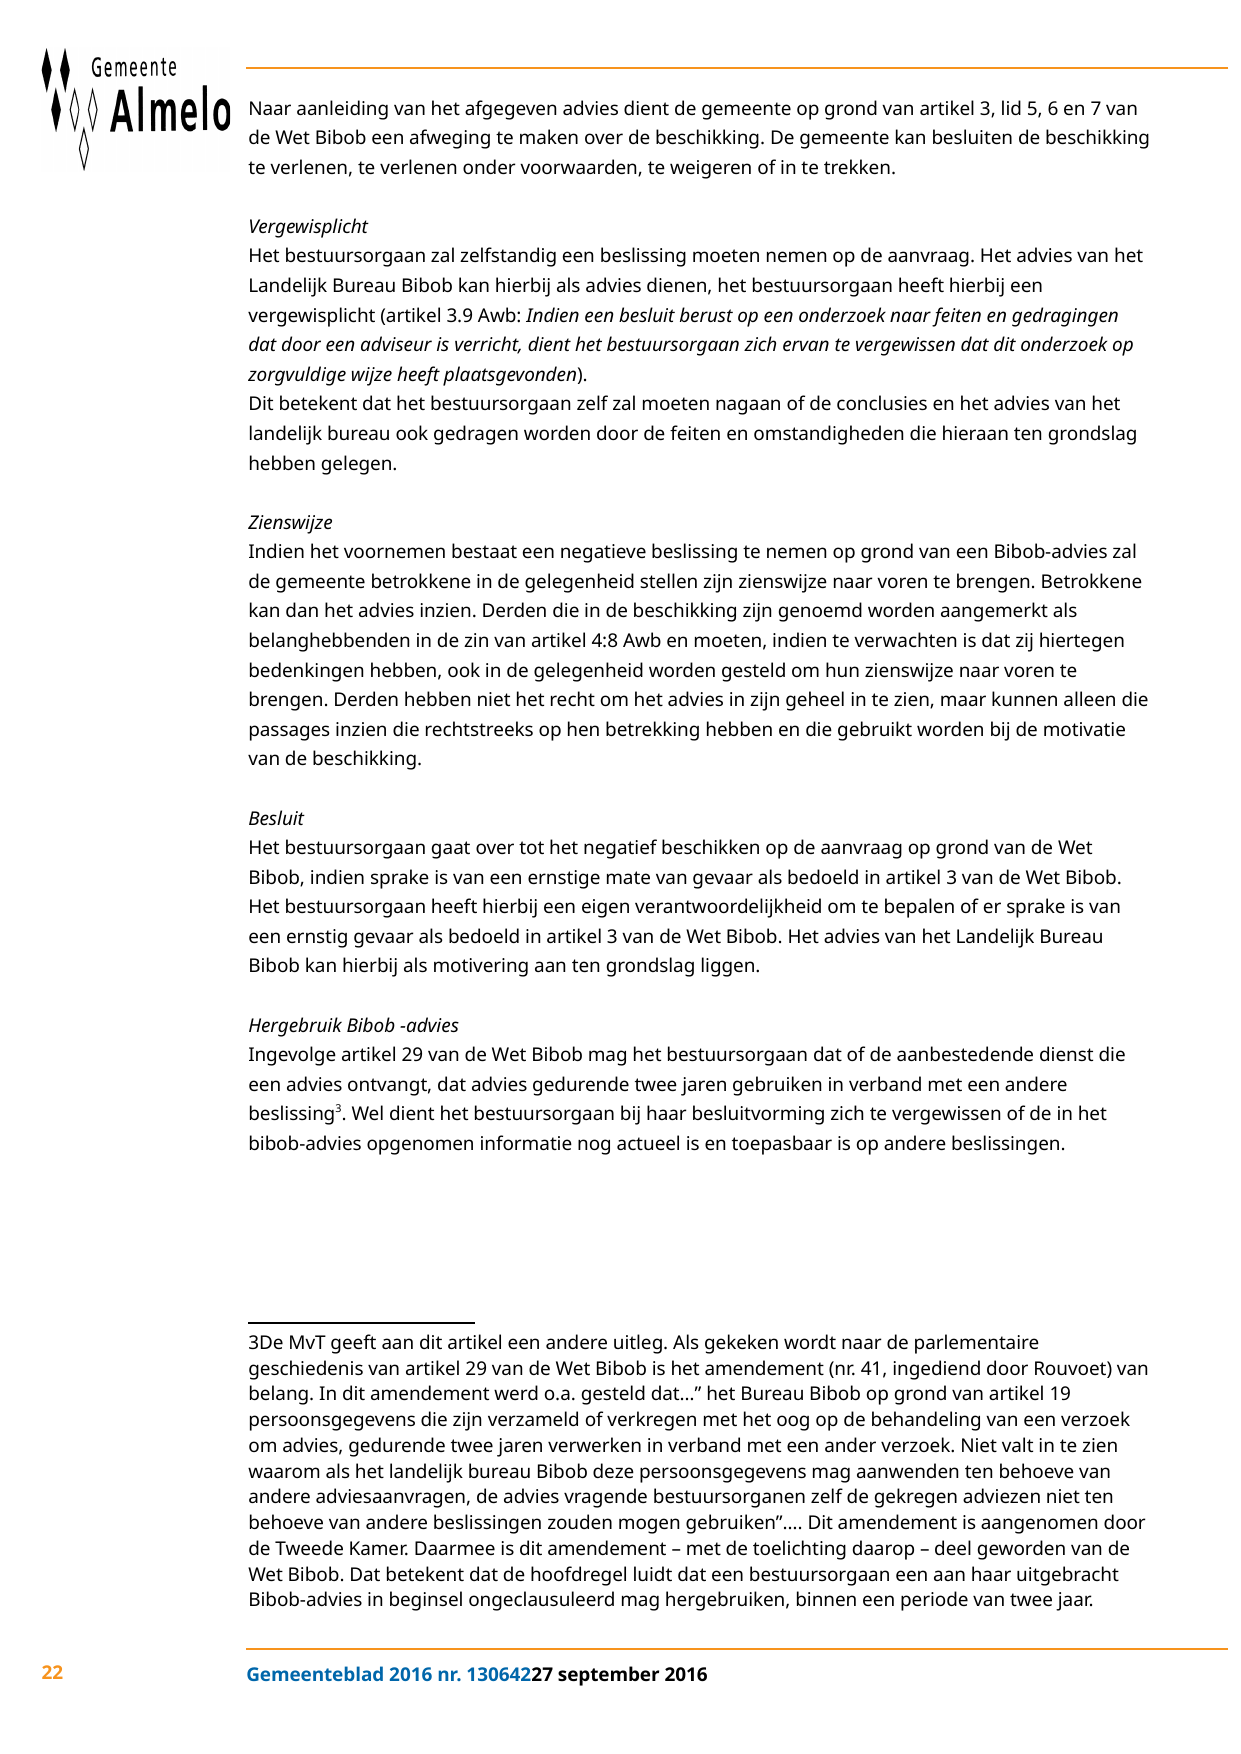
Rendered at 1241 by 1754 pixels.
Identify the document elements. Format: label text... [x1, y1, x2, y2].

text Zienswijze [248, 509, 1152, 535]
text Dit betekent dat het bestuursorgaan zelf zal moeten nagaan of de conclusies en het advies van het landelijk bureau ook gedragen worden door de feiten en omstandigheden die hieraan ten grondslag hebben gelegen. [248, 391, 1152, 476]
picture [41, 47, 231, 172]
text Naar aanleiding van het afgegeven advies dient de gemeente op grond van artikel 3, lid 5, 6 en 7 van de Wet Bibob een afweging te maken over de beschikking. De gemeente kan besluiten de beschikking te verlenen, te verlenen onder voorwaarden, te weigeren of in te trekken. [248, 95, 1152, 180]
text Hergebruik Bibob -advies [248, 1012, 1152, 1038]
text Het bestuursorgaan zal zelfstandig een beslissing moeten nemen op de aanvraag. Het advies van het Landelijk Bureau Bibob kan hierbij als advies dienen, het bestuursorgaan heeft hierbij een vergewisplicht (artikel 3.9 Awb: Indien een besluit berust op een onderzoek naar feiten en gedragingen dat door een adviseur is verricht, dient het bestuursorgaan zich ervan te vergewissen dat dit onderzoek op zorgvuldige wijze heeft plaatsgevonden). [248, 243, 1152, 387]
text Ingevolge artikel 29 van de Wet Bibob mag het bestuursorgaan dat of de aanbestedende dienst die een advies ontvangt, dat advies gedurende twee jaren gebruiken in verband met een andere beslissing. Wel dient het bestuursorgaan bij haar besluitvorming zich te vergewissen of de in het bibob-advies opgenomen informatie nog actueel is en toepasbaar is op andere beslissingen. [248, 1041, 1152, 1156]
text Indien het voornemen bestaat een negatieve beslissing te nemen op grond van een Bibob-advies zal de gemeente betrokkene in de gelegenheid stellen zijn zienswijze naar voren te brengen. Betrokkene kan dan het advies inzien. Derden die in de beschikking zijn genoemd worden aangemerkt als belanghebbenden in de zin van artikel 4:8 Awb en moeten, indien te verwachten is dat zij hiertegen bedenkingen hebben, ook in de gelegenheid worden gesteld om hun zienswijze naar voren te brengen. Derden hebben niet het recht om het advies in zijn geheel in te zien, maar kunnen alleen die passages inzien die rechtstreeks op hen betrekking hebben en die gebruikt worden bij de motivatie van de beschikking. [248, 538, 1152, 771]
text Besluit [248, 805, 1152, 831]
text De MvT geeft aan dit artikel een andere uitleg. Als gekeken wordt naar de parlementaire geschiedenis van artikel 29 van de Wet Bibob is het amendement (nr. 41, ingediend door Rouvoet) van belang. In dit amendement werd o.a. gesteld dat…” het Bureau Bibob op grond van artikel 19 persoonsgegevens die zijn verzameld of verkregen met het oog op de behandeling van een verzoek om advies, gedurende twee jaren verwerken in verband met een ander verzoek. Niet valt in te zien waarom als het landelijk bureau Bibob deze persoonsgegevens mag aanwenden ten behoeve van andere adviesaanvragen, de advies vragende bestuursorganen zelf de gekregen adviezen niet ten behoeve van andere beslissingen zouden mogen gebruiken”…. Dit amendement is aangenomen door de Tweede Kamer. Daarmee is dit amendement – met de toelichting daarop – deel geworden van de Wet Bibob. Dat betekent dat de hoofdregel luidt dat een bestuursorgaan een aan haar uitgebracht Bibob-advies in beginsel ongeclausuleerd mag hergebruiken, binnen een periode van twee jaar. [248, 1329, 1152, 1612]
text Het bestuursorgaan gaat over tot het negatief beschikken op de aanvraag op grond van de Wet Bibob, indien sprake is van een ernstige mate van gevaar als bedoeld in artikel 3 van de Wet Bibob. Het bestuursorgaan heeft hierbij een eigen verantwoordelijkheid om te bepalen of er sprake is van een ernstig gevaar als bedoeld in artikel 3 van de Wet Bibob. Het advies van het Landelijk Bureau Bibob kan hierbij als motivering aan ten grondslag liggen. [248, 834, 1152, 978]
text Vergewisplicht [248, 213, 1152, 239]
